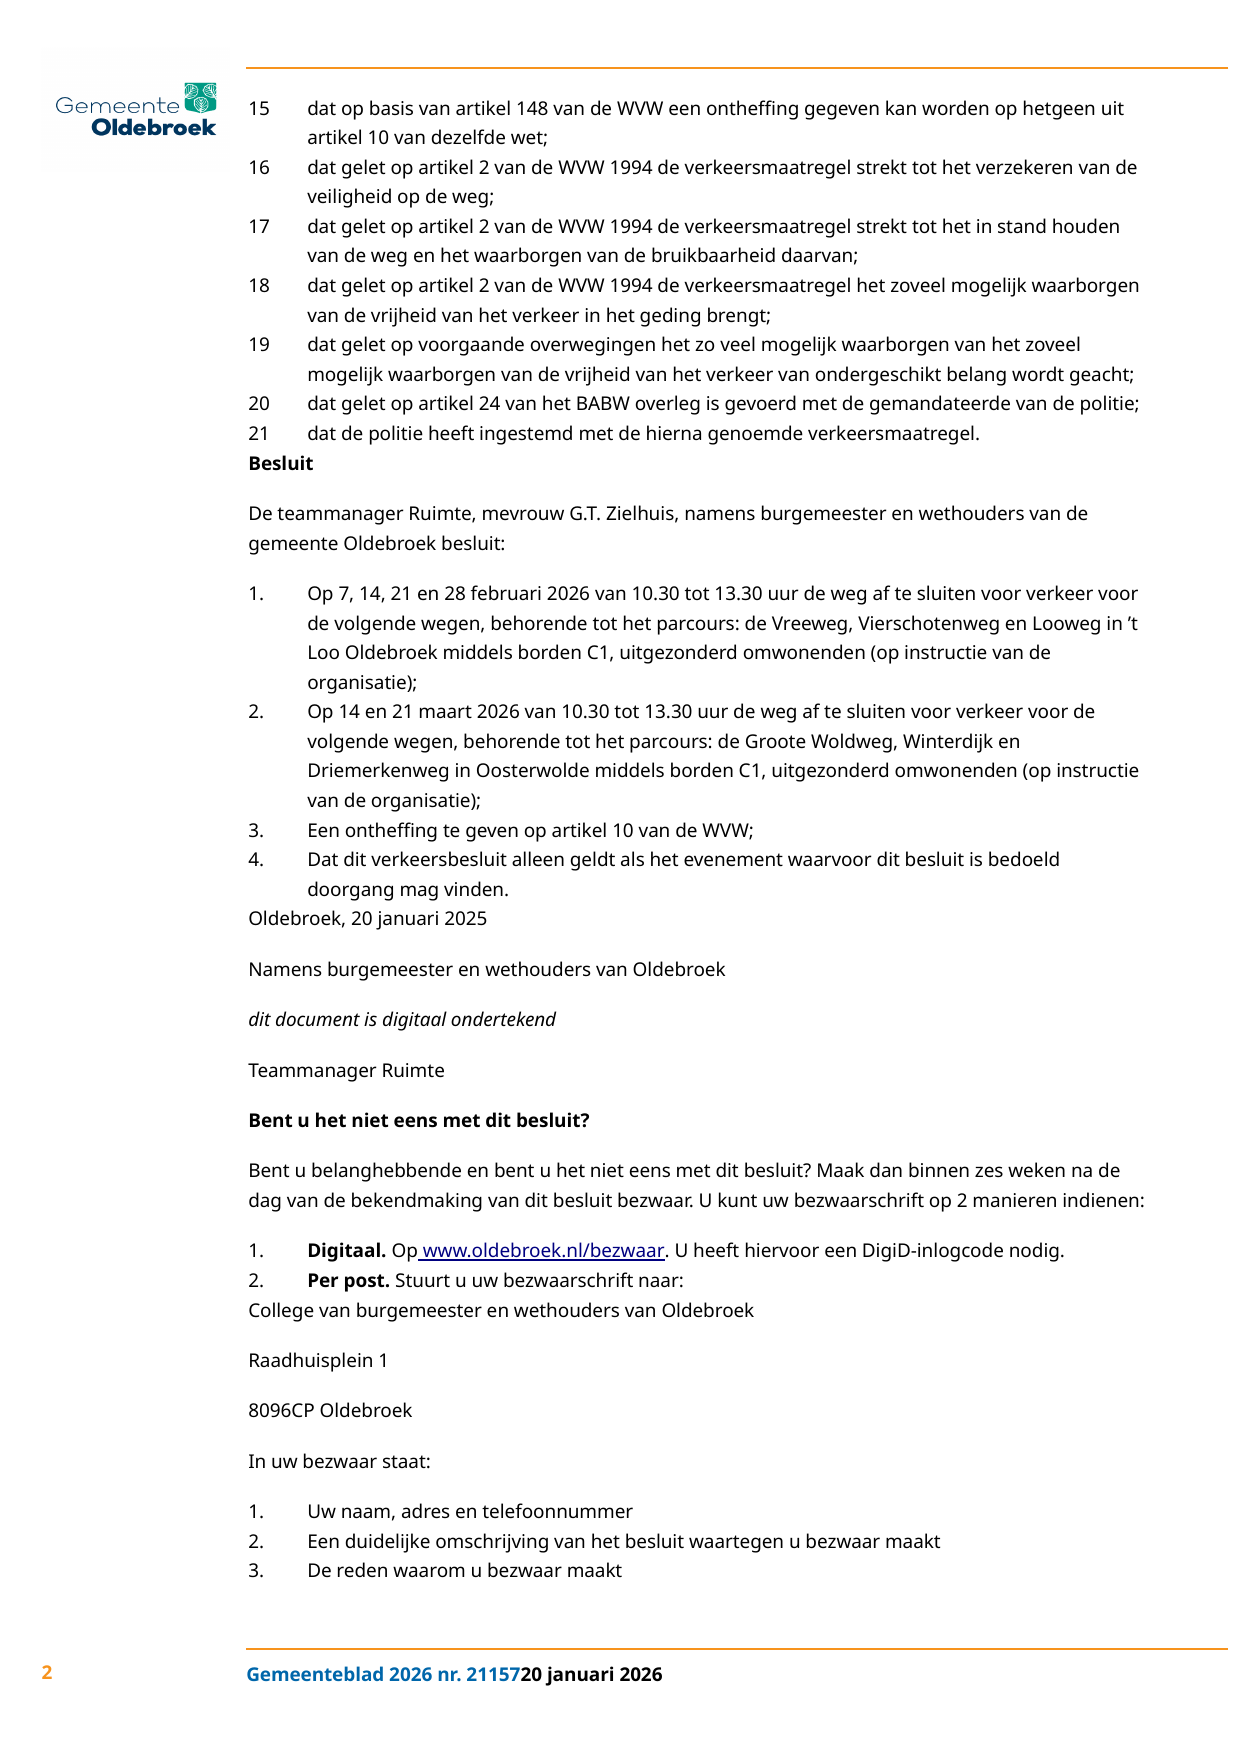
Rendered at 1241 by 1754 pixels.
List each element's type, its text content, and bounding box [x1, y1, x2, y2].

list Een ontheffing te geven op artikel 10 van de WVW; [248, 817, 1152, 843]
text Besluit [248, 450, 1152, 476]
list Dat dit verkeersbesluit alleen geldt als het evenement waarvoor dit besluit is bedoeld doorgang mag vinden. [248, 846, 1152, 902]
list De reden waarom u bezwaar maakt [248, 1558, 1152, 1583]
text Namens burgemeester en wethouders van Oldebroek [248, 956, 1152, 982]
text Oldebroek, 20 januari 2025 [248, 906, 1152, 931]
text In uw bezwaar staat: [248, 1448, 1152, 1474]
list dat de politie heeft ingestemd met de hierna genoemde verkeersmaatregel. [248, 420, 1152, 446]
list Per post. Stuurt u uw bezwaarschrift naar: [248, 1267, 1152, 1293]
picture [41, 47, 231, 172]
list dat op basis van artikel 148 van de WVW een ontheffing gegeven kan worden op hetgeen uit artikel 10 van dezelfde wet; [248, 95, 1152, 150]
list dat gelet op artikel 24 van het BABW overleg is gevoerd met de gemandateerde van de politie; [248, 391, 1152, 416]
text Bent u het niet eens met dit besluit? [248, 1107, 1152, 1133]
text College van burgemeester en wethouders van Oldebroek [248, 1297, 1152, 1323]
text Raadhuisplein 1 [248, 1347, 1152, 1373]
list dat gelet op voorgaande overwegingen het zo veel mogelijk waarborgen van het zoveel mogelijk waarborgen van de vrijheid van het verkeer van ondergeschikt belang wordt geacht; [248, 331, 1152, 387]
text 8096CP Oldebroek [248, 1398, 1152, 1423]
list dat gelet op artikel 2 van de WVW 1994 de verkeersmaatregel strekt tot het verzekeren van de veiligheid op de weg; [248, 154, 1152, 209]
text dit document is digitaal ondertekend [248, 1006, 1152, 1032]
text Teammanager Ruimte [248, 1057, 1152, 1083]
text Bent u belanghebbende en bent u het niet eens met dit besluit? Maak dan binnen zes weken na de dag van de bekendmaking van dit besluit bezwaar. U kunt uw bezwaarschrift op 2 manieren indienen: [248, 1158, 1152, 1213]
list dat gelet op artikel 2 van de WVW 1994 de verkeersmaatregel strekt tot het in stand houden van de weg en het waarborgen van de bruikbaarheid daarvan; [248, 213, 1152, 268]
list Digitaal. Op www.oldebroek.nl/bezwaar. U heeft hiervoor een DigiD-inlogcode nodig. [248, 1238, 1152, 1263]
list dat gelet op artikel 2 van de WVW 1994 de verkeersmaatregel het zoveel mogelijk waarborgen van de vrijheid van het verkeer in het geding brengt; [248, 272, 1152, 328]
list Een duidelijke omschrijving van het besluit waartegen u bezwaar maakt [248, 1528, 1152, 1554]
list Op 14 en 21 maart 2026 van 10.30 tot 13.30 uur de weg af te sluiten voor verkeer voor de volgende wegen, behorende tot het parcours: de Groote Woldweg, Winterdijk en Driemerkenweg in Oosterwolde middels borden C1, uitgezonderd omwonenden (op instructie van de organisatie); [248, 698, 1152, 813]
list Uw naam, adres en telefoonnummer [248, 1498, 1152, 1524]
text De teammanager Ruimte, mevrouw G.T. Zielhuis, namens burgemeester en wethouders van de gemeente Oldebroek besluit: [248, 500, 1152, 556]
list Op 7, 14, 21 en 28 februari 2026 van 10.30 tot 13.30 uur de weg af te sluiten voor verkeer voor de volgende wegen, behorende tot het parcours: de Vreeweg, Vierschotenweg en Looweg in ’t Loo Oldebroek middels borden C1, uitgezonderd omwonenden (op instructie van de organisatie); [248, 580, 1152, 695]
